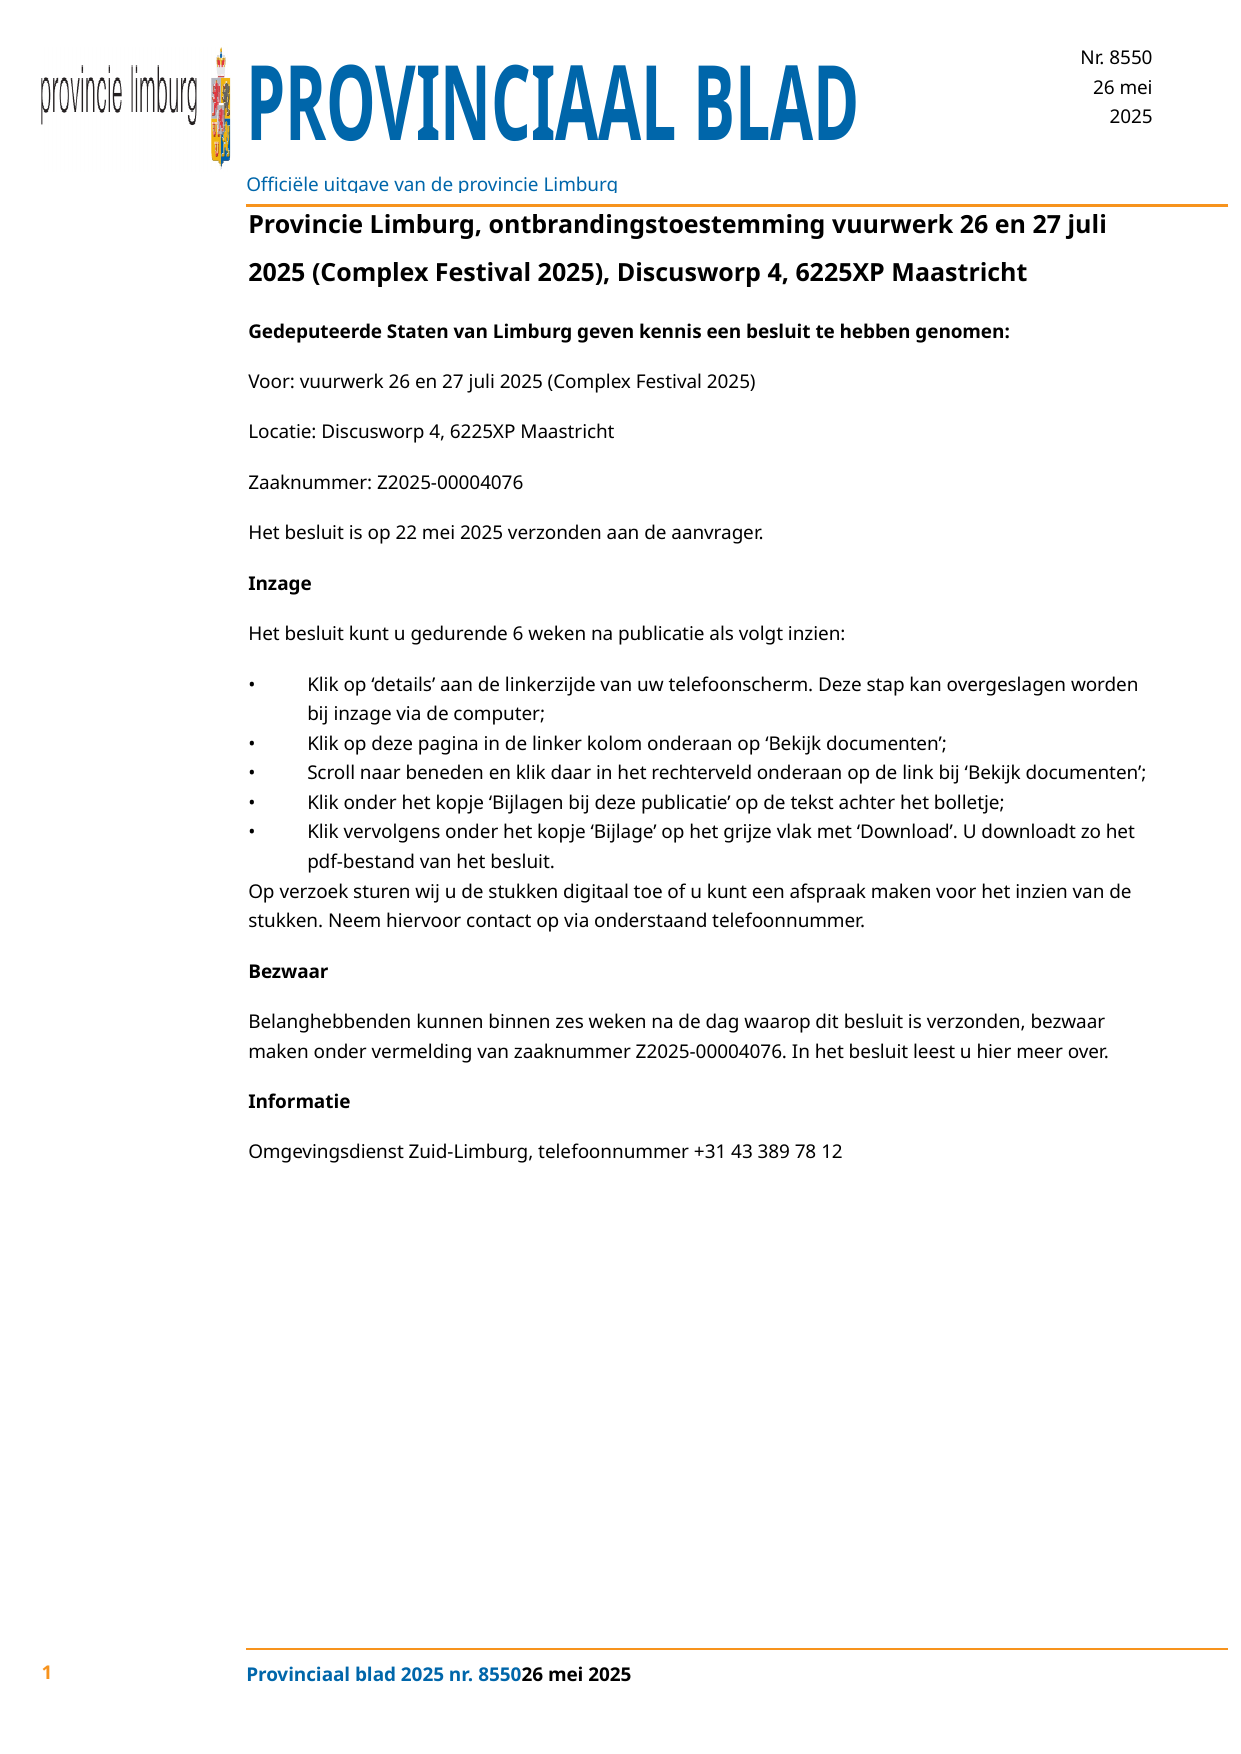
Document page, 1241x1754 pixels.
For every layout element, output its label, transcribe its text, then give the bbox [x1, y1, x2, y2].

picture [41, 47, 231, 172]
text Zaaknummer: Z2025-00004076 [248, 469, 1152, 495]
list Klik op ‘details’ aan de linkerzijde van uw telefoonscherm. Deze stap kan overgeslagen worden bij inzage via de computer; [248, 671, 1152, 726]
text Bezwaar [248, 958, 1152, 984]
text Het besluit kunt u gedurende 6 weken na publicatie als volgt inzien: [248, 620, 1152, 646]
list Klik op deze pagina in de linker kolom onderaan op ‘Bekijk documenten’; [248, 730, 1152, 756]
list Klik vervolgens onder het kopje ‘Bijlage’ op het grijze vlak met ‘Download’. U downloadt zo het pdf-bestand van het besluit. [248, 819, 1152, 874]
text Informatie [248, 1088, 1152, 1114]
text Omgevingsdienst Zuid-Limburg, telefoonnummer +31 43 389 78 12 [248, 1139, 1152, 1164]
text Inzage [248, 570, 1152, 596]
text Voor: vuurwerk 26 en 27 juli 2025 (Complex Festival 2025) [248, 368, 1152, 394]
text Provincie Limburg, ontbrandingstoestemming vuurwerk 26 en 27 juli 2025 (Complex Festival 2025), Discusworp 4, 6225XP Maastricht [248, 207, 1152, 288]
list Klik onder het kopje ‘Bijlagen bij deze publicatie’ op de tekst achter het bolletje; [248, 789, 1152, 815]
text Belanghebbenden kunnen binnen zes weken na de dag waarop dit besluit is verzonden, bezwaar maken onder vermelding van zaaknummer Z2025-00004076. In het besluit leest u hier meer over. [248, 1008, 1152, 1064]
text Locatie: Discusworp 4, 6225XP Maastricht [248, 419, 1152, 444]
text Het besluit is op 22 mei 2025 verzonden aan de aanvrager. [248, 519, 1152, 545]
list Scroll naar beneden en klik daar in het rechterveld onderaan op de link bij ‘Bekijk documenten’; [248, 759, 1152, 785]
text Gedeputeerde Staten van Limburg geven kennis een besluit te hebben genomen: [248, 318, 1152, 344]
text Op verzoek sturen wij u de stukken digitaal toe of u kunt een afspraak maken voor het inzien van de stukken. Neem hiervoor contact op via onderstaand telefoonnummer. [248, 878, 1152, 933]
